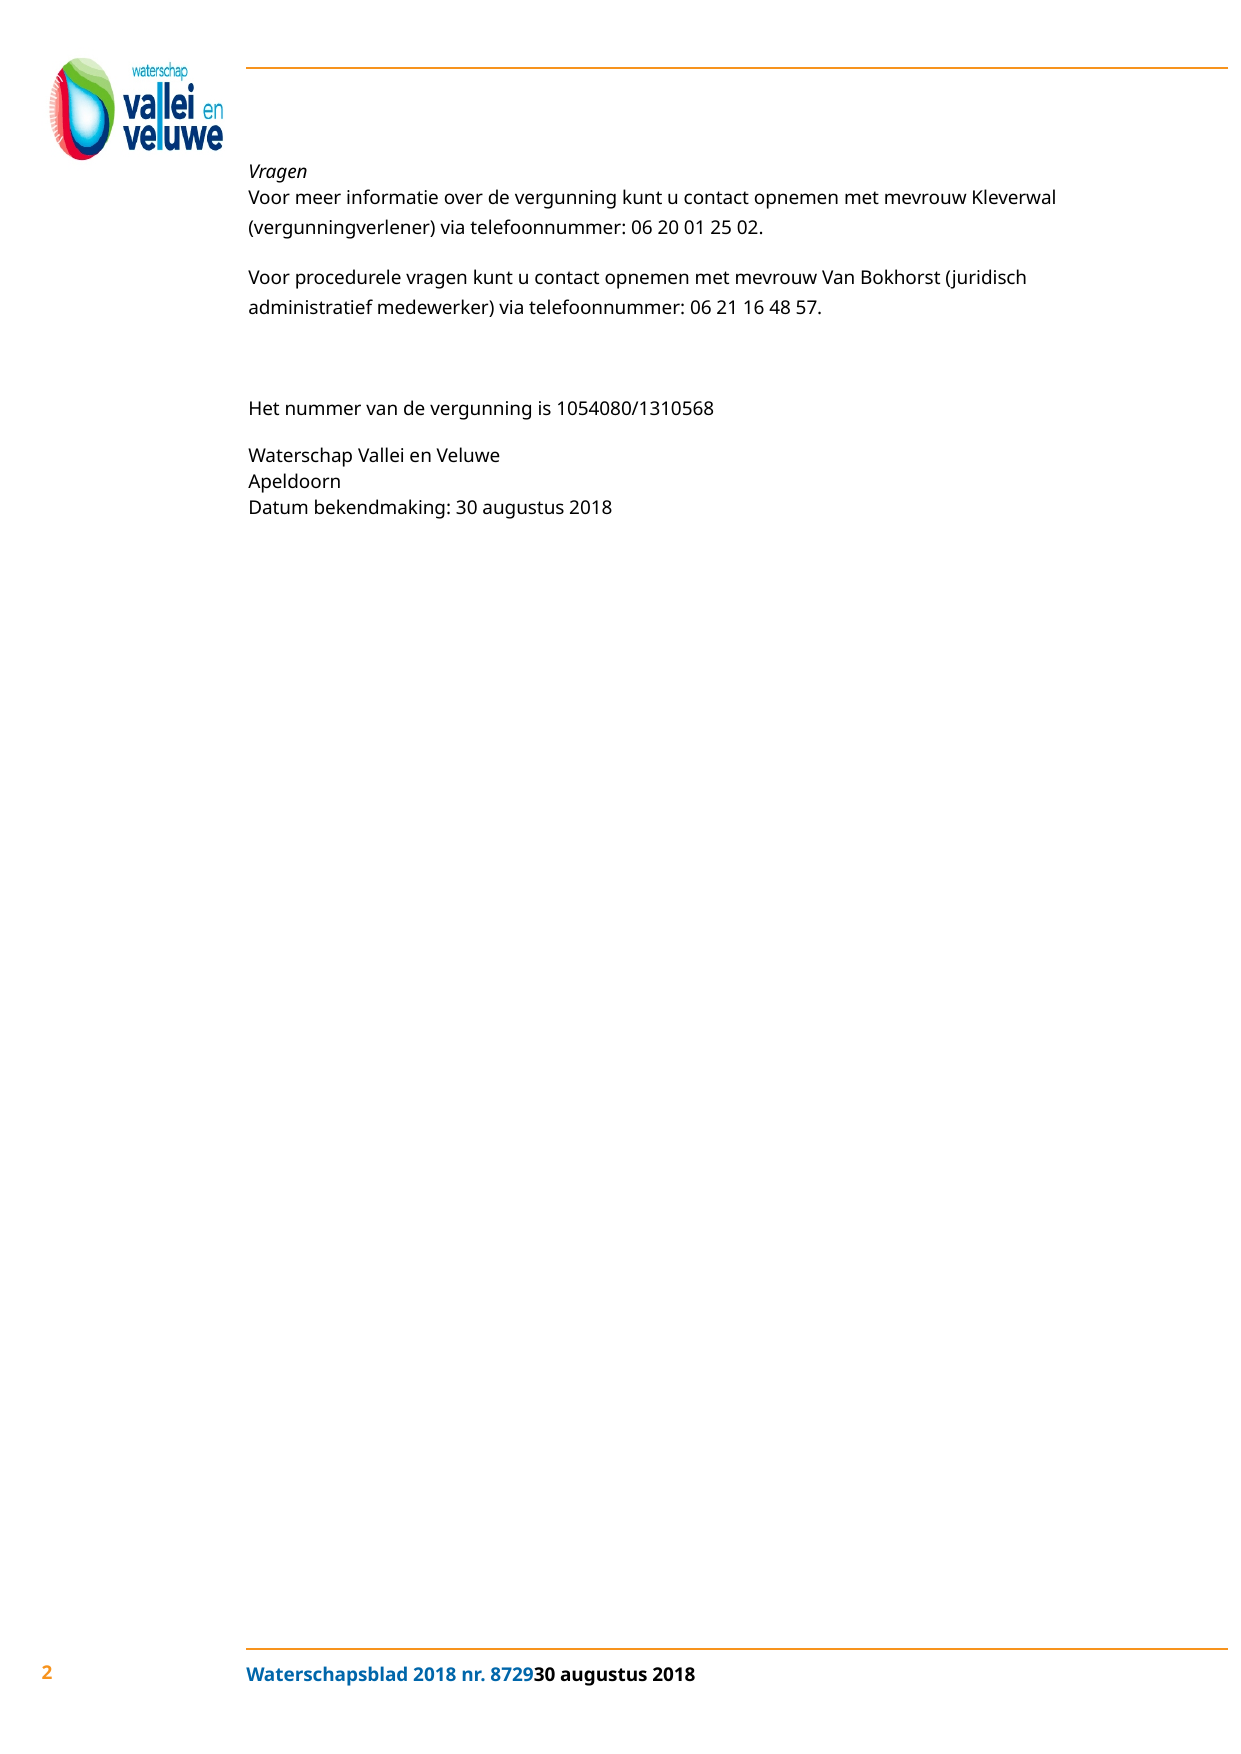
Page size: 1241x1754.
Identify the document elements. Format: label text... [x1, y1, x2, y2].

text Voor procedurele vragen kunt u contact opnemen met mevrouw Van Bokhorst (juridisch administratief medewerker) via telefoonnummer: 06 21 16 48 57. [248, 264, 1152, 320]
text Datum bekendmaking: 30 augustus 2018 [248, 494, 1152, 520]
text Apeldoorn [248, 468, 1152, 494]
picture [41, 47, 231, 172]
text Waterschap Vallei en Veluwe [248, 443, 1152, 468]
text Vragen [248, 159, 1152, 184]
text Voor meer informatie over de vergunning kunt u contact opnemen met mevrouw Kleverwal (vergunningverlener) via telefoonnummer: 06 20 01 25 02. [248, 184, 1152, 240]
text Het nummer van de vergunning is 1054080/1310568 [248, 395, 1152, 421]
